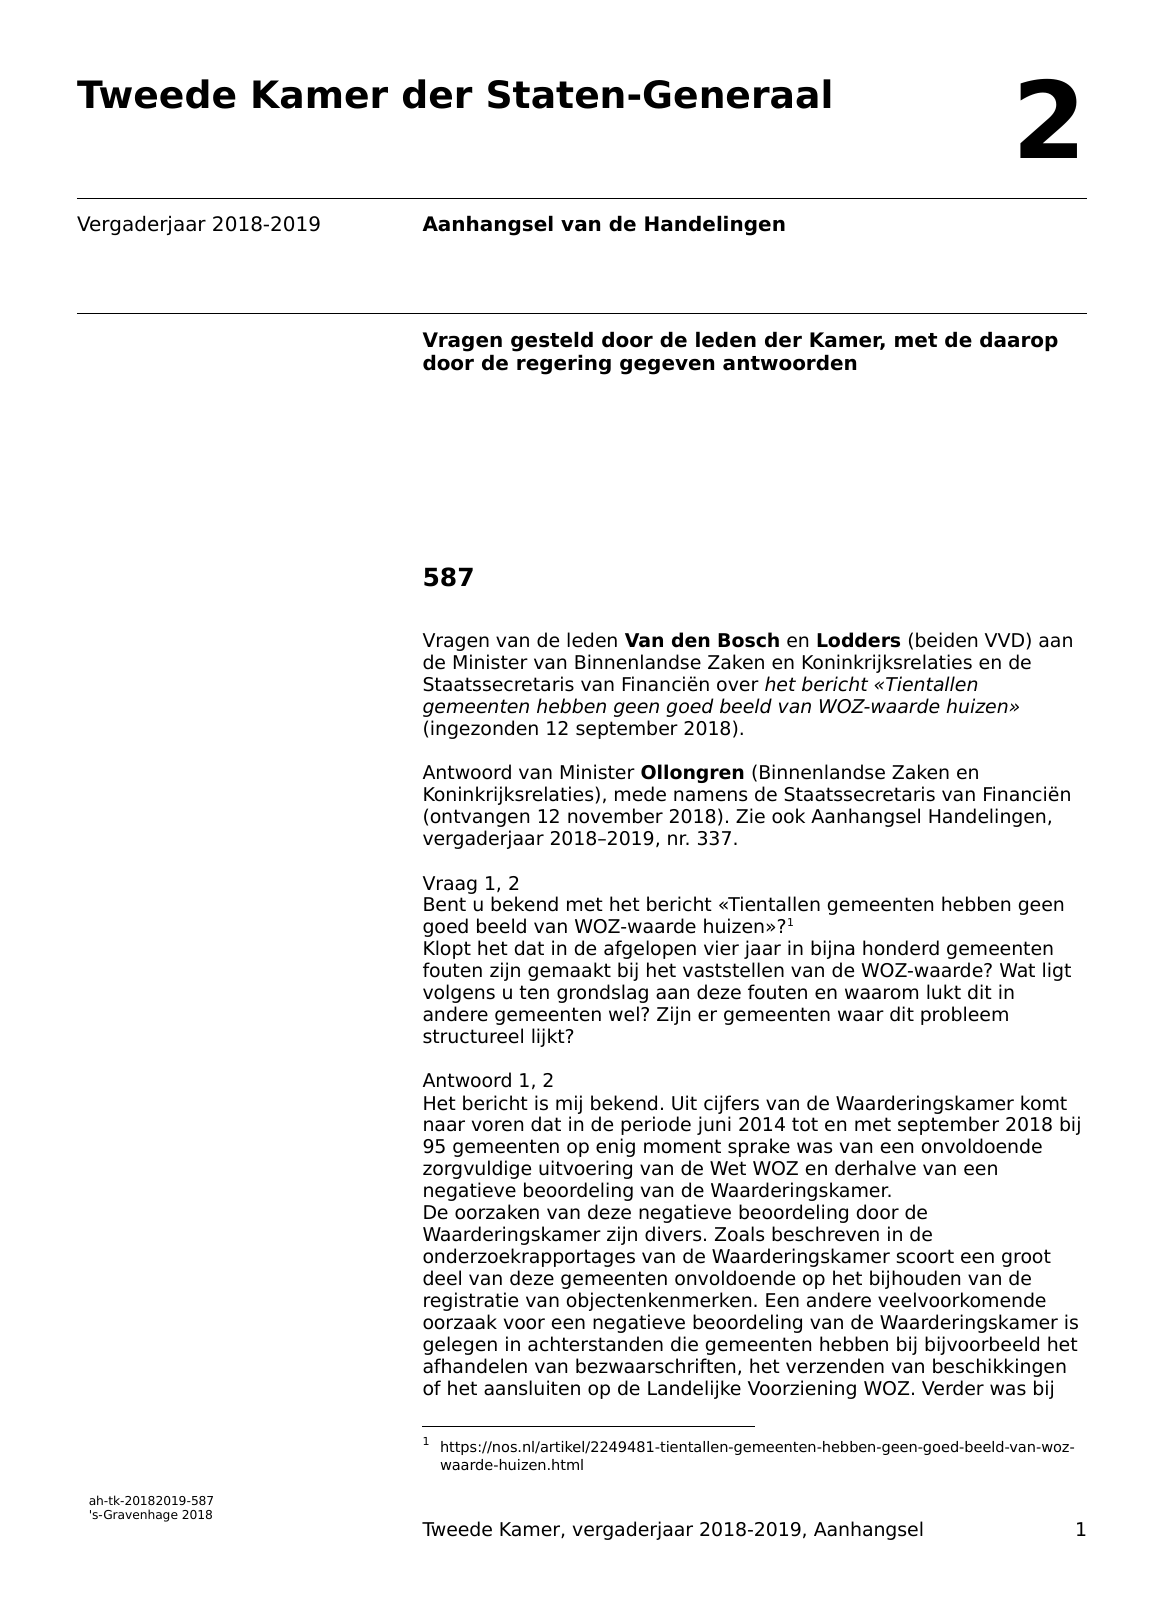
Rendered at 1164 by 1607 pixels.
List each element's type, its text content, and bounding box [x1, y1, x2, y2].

text Klopt het dat in de afgelopen vier jaar in bijna honderd gemeenten fouten zijn gemaakt bij het vaststellen van de WOZ-waarde? Wat ligt volgens u ten grondslag aan deze fouten en waarom lukt dit in andere gemeenten wel? Zijn er gemeenten waar dit probleem structureel lijkt? [422, 938, 1087, 1048]
text Vragen van de leden Van den Bosch en Lodders (beiden VVD) aan de Minister van Binnenlandse Zaken en Koninkrijksrelaties en de Staatssecretaris van Financiën over het bericht «Tientallen gemeenten hebben geen goed beeld van WOZ-waarde huizen» (ingezonden 12 september 2018). [422, 630, 1087, 740]
table_cell [77, 314, 422, 375]
table_header Tweede Kamer der Staten-Generaal [77, 59, 886, 198]
text Antwoord 1, 2 [422, 1070, 1087, 1092]
text Bent u bekend met het bericht «Tientallen gemeenten hebben geen goed beeld van WOZ-waarde huizen»? [422, 894, 1087, 938]
text Antwoord van Minister Ollongren (Binnenlandse Zaken en Koninkrijksrelaties), mede namens de Staatssecretaris van Financiën (ontvangen 12 november 2018). Zie ook Aanhangsel Handelingen, vergaderjaar 2018–2019, nr. 337. [422, 762, 1087, 850]
text ah-tk-20182019-587 [88, 1494, 323, 1508]
text Het bericht is mij bekend. Uit cijfers van de Waarderingskamer komt naar voren dat in de periode juni 2014 tot en met september 2018 bij 95 gemeenten op enig moment sprake was van een onvoldoende zorgvuldige uitvoering van de Wet WOZ en derhalve van een negatieve beoordeling van de Waarderingskamer. [422, 1092, 1087, 1202]
text Vraag 1, 2 [422, 872, 1087, 894]
table_cell Vergaderjaar 2018-2019 [77, 199, 422, 313]
table_header 2 [886, 59, 1087, 198]
text De oorzaken van deze negatieve beoordeling door de Waarderingskamer zijn divers. Zoals beschreven in de onderzoekrapportages van de Waarderingskamer scoort een groot deel van deze gemeenten onvoldoende op het bijhouden van de registratie van objectenkenmerken. Een andere veelvoorkomende oorzaak voor een negatieve beoordeling van de Waarderingskamer is gelegen in achterstanden die gemeenten hebben bij bijvoorbeeld het afhandelen van bezwaarschriften, het verzenden van beschikkingen of het aansluiten op de Landelijke Voorziening WOZ. Verder was bij [422, 1202, 1087, 1400]
text 587 [422, 563, 1087, 592]
table_cell Aanhangsel van de Handelingen [422, 199, 1087, 313]
text 's-Gravenhage 2018 [88, 1508, 323, 1522]
text https://nos.nl/artikel/2249481-tientallen-gemeenten-hebben-geen-goed-beeld-van-woz-waarde-huizen.html [422, 1435, 1087, 1474]
table_cell Vragen gesteld door de leden der Kamer, met de daarop door de regering gegeven antwoorden [422, 314, 1087, 375]
